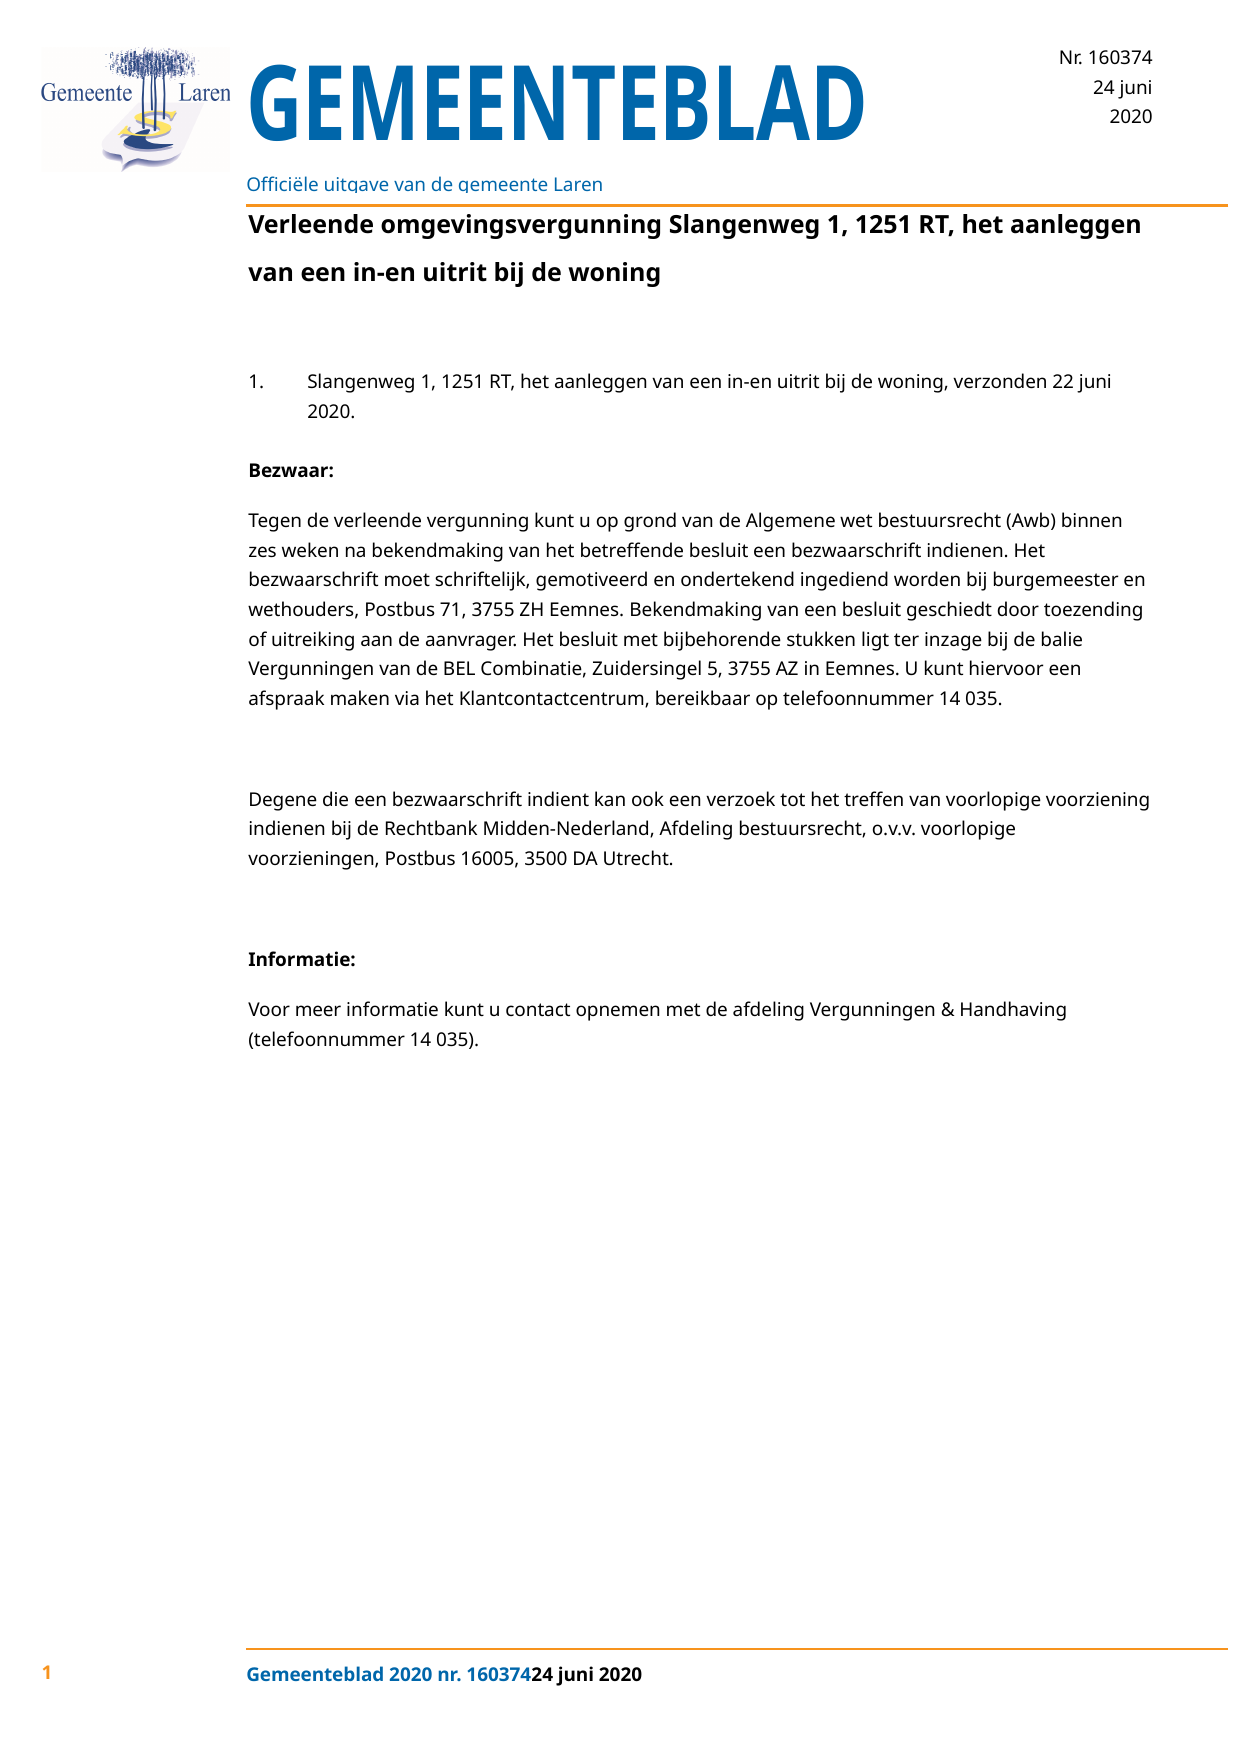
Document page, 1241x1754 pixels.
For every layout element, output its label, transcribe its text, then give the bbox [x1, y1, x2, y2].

text Voor meer informatie kunt u contact opnemen met de afdeling Vergunningen & Handhaving (telefoonnummer 14 035). [248, 996, 1152, 1052]
list Slangenweg 1, 1251 RT, het aanleggen van een in-en uitrit bij de woning, verzonden 22 juni 2020. [248, 368, 1152, 424]
text Verleende omgevingsvergunning Slangenweg 1, 1251 RT, het aanleggen van een in-en uitrit bij de woning [248, 207, 1152, 288]
text Informatie: [248, 946, 1152, 972]
text Tegen de verleende vergunning kunt u op grond van de Algemene wet bestuursrecht (Awb) binnen zes weken na bekendmaking van het betreffende besluit een bezwaarschrift indienen. Het bezwaarschrift moet schriftelijk, gemotiveerd en ondertekend ingediend worden bij burgemeester en wethouders, Postbus 71, 3755 ZH Eemnes. Bekendmaking van een besluit geschiedt door toezending of uitreiking aan de aanvrager. Het besluit met bijbehorende stukken ligt ter inzage bij de balie Vergunningen van de BEL Combinatie, Zuidersingel 5, 3755 AZ in Eemnes. U kunt hiervoor een afspraak maken via het Klantcontactcentrum, bereikbaar op telefoonnummer 14 035. [248, 507, 1152, 711]
picture [41, 47, 231, 172]
text Bezwaar: [248, 457, 1152, 483]
text Degene die een bezwaarschrift indient kan ook een verzoek tot het treffen van voorlopige voorziening indienen bij de Rechtbank Midden-Nederland, Afdeling bestuursrecht, o.v.v. voorlopige voorzieningen, Postbus 16005, 3500 DA Utrecht. [248, 786, 1152, 871]
